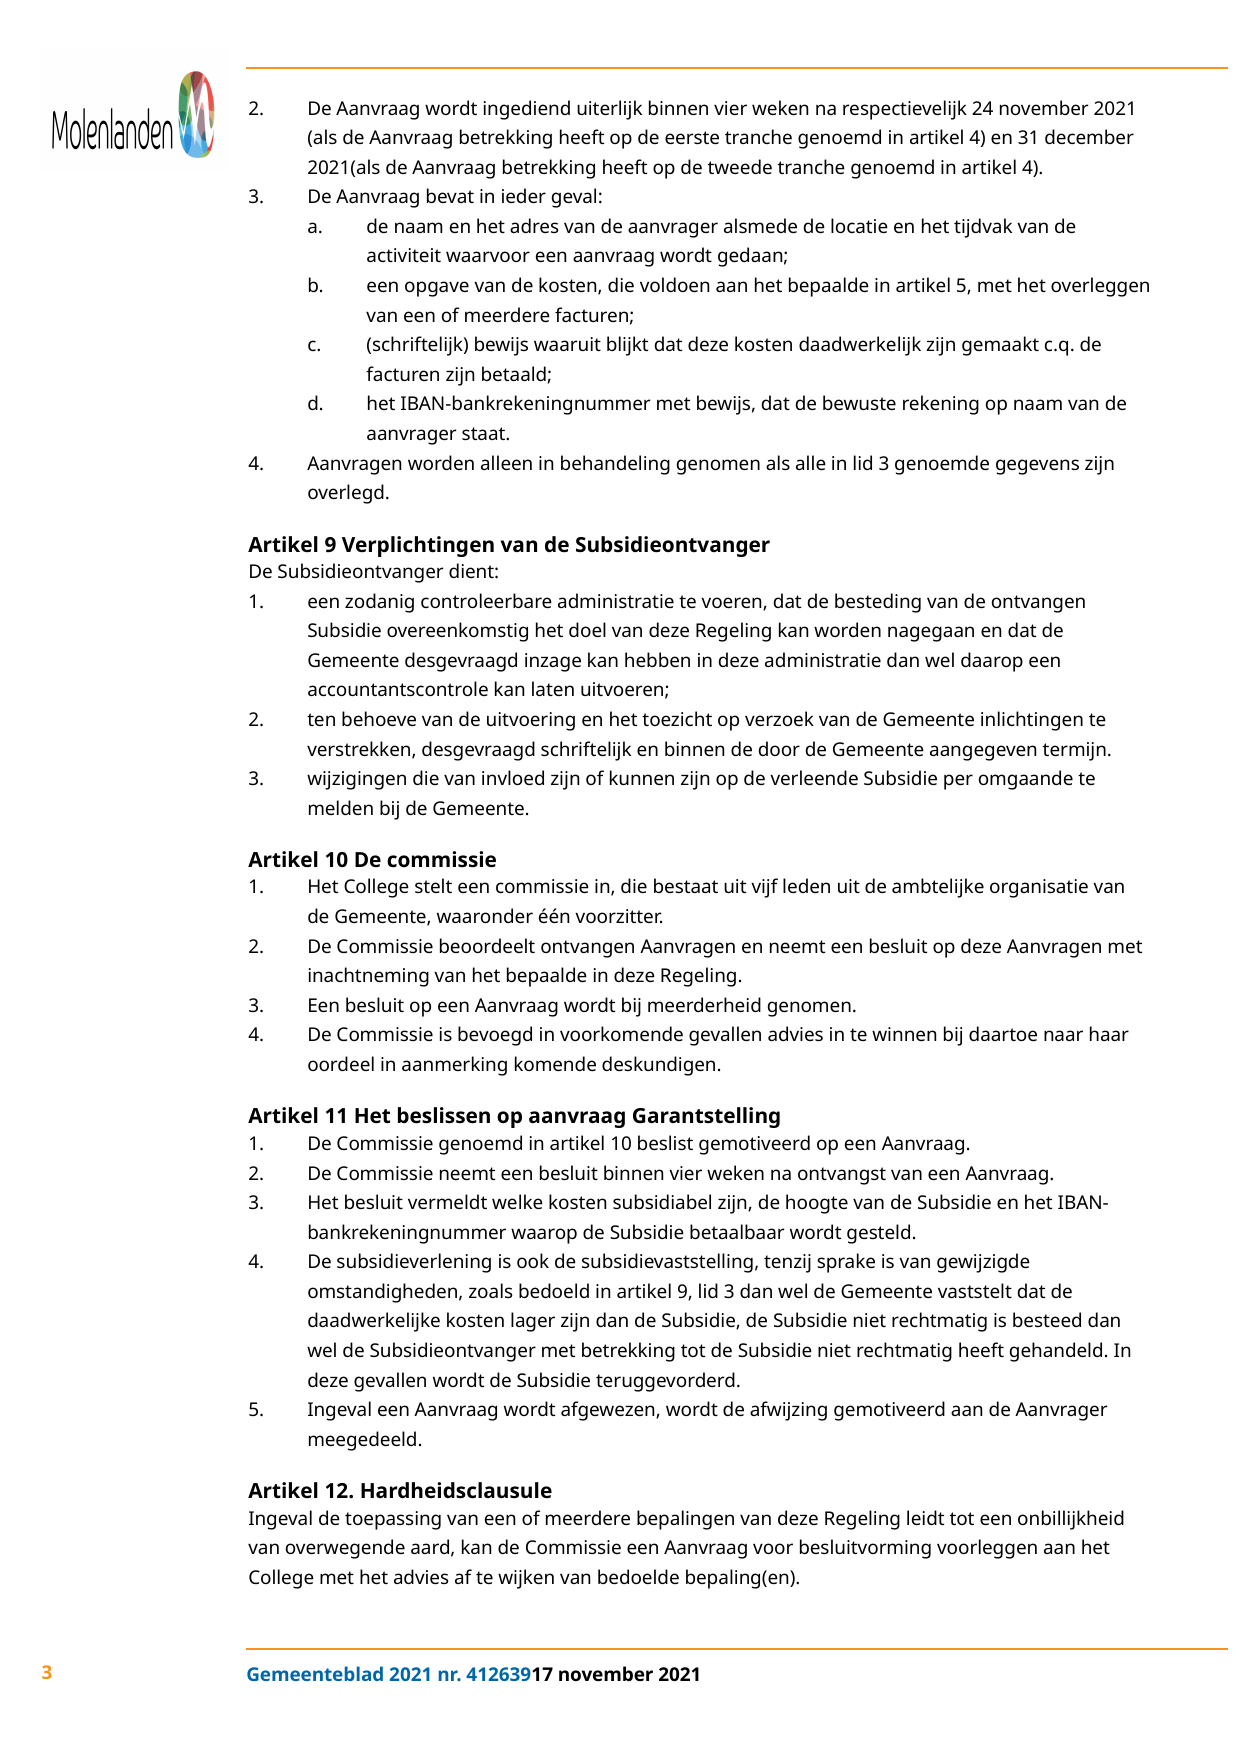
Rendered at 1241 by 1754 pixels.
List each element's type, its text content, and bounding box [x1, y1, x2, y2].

list De subsidieverlening is ook de subsidievaststelling, tenzij sprake is van gewijzigde omstandigheden, zoals bedoeld in artikel 9, lid 3 dan wel de Gemeente vaststelt dat de daadwerkelijke kosten lager zijn dan de Subsidie, de Subsidie niet rechtmatig is besteed dan wel de Subsidieontvanger met betrekking tot de Subsidie niet rechtmatig heeft gehandeld. In deze gevallen wordt de Subsidie teruggevorderd. [248, 1248, 1152, 1392]
list Een besluit op een Aanvraag wordt bij meerderheid genomen. [248, 992, 1152, 1018]
list Aanvragen worden alleen in behandeling genomen als alle in lid 3 genoemde gegevens zijn overlegd. [248, 450, 1152, 505]
text Artikel 10 De commissie [248, 845, 1152, 874]
text Artikel 12. Hardheidsclausule [248, 1476, 1152, 1505]
list (schriftelijk) bewijs waaruit blijkt dat deze kosten daadwerkelijk zijn gemaakt c.q. de facturen zijn betaald; [307, 331, 1152, 387]
list Het besluit vermeldt welke kosten subsidiabel zijn, de hoogte van de Subsidie en het IBAN-bankrekeningnummer waarop de Subsidie betaalbaar wordt gesteld. [248, 1189, 1152, 1244]
list een opgave van de kosten, die voldoen aan het bepaalde in artikel 5, met het overleggen van een of meerdere facturen; [307, 272, 1152, 328]
list De Aanvraag bevat in ieder geval: [248, 183, 1152, 209]
list Het College stelt een commissie in, die bestaat uit vijf leden uit de ambtelijke organisatie van de Gemeente, waaronder één voorzitter. [248, 874, 1152, 929]
text De Subsidieontvanger dient: [248, 558, 1152, 584]
list De Commissie is bevoegd in voorkomende gevallen advies in te winnen bij daartoe naar haar oordeel in aanmerking komende deskundigen. [248, 1022, 1152, 1077]
text Artikel 9 Verplichtingen van de Subsidieontvanger [248, 530, 1152, 558]
text Artikel 11 Het beslissen op aanvraag Garantstelling [248, 1102, 1152, 1130]
list ten behoeve van de uitvoering en het toezicht op verzoek van de Gemeente inlichtingen te verstrekken, desgevraagd schriftelijk en binnen de door de Gemeente aangegeven termijn. [248, 706, 1152, 761]
list het IBAN-bankrekeningnummer met bewijs, dat de bewuste rekening op naam van de aanvrager staat. [307, 391, 1152, 446]
list een zodanig controleerbare administratie te voeren, dat de besteding van de ontvangen Subsidie overeenkomstig het doel van deze Regeling kan worden nagegaan en dat de Gemeente desgevraagd inzage kan hebben in deze administratie dan wel daarop een accountantscontrole kan laten uitvoeren; [248, 588, 1152, 702]
text Ingeval de toepassing van een of meerdere bepalingen van deze Regeling leidt tot een onbillijkheid van overwegende aard, kan de Commissie een Aanvraag voor besluitvorming voorleggen aan het College met het advies af te wijken van bedoelde bepaling(en). [248, 1505, 1152, 1590]
list De Commissie beoordeelt ontvangen Aanvragen en neemt een besluit op deze Aanvragen met inachtneming van het bepaalde in deze Regeling. [248, 933, 1152, 988]
list de naam en het adres van de aanvrager alsmede de locatie en het tijdvak van de activiteit waarvoor een aanvraag wordt gedaan; [307, 213, 1152, 268]
list De Aanvraag wordt ingediend uiterlijk binnen vier weken na respectievelijk 24 november 2021 (als de Aanvraag betrekking heeft op de eerste tranche genoemd in artikel 4) en 31 december 2021(als de Aanvraag betrekking heeft op de tweede tranche genoemd in artikel 4). [248, 95, 1152, 180]
list De Commissie neemt een besluit binnen vier weken na ontvangst van een Aanvraag. [248, 1160, 1152, 1185]
list Ingeval een Aanvraag wordt afgewezen, wordt de afwijzing gemotiveerd aan de Aanvrager meegedeeld. [248, 1396, 1152, 1452]
list wijzigingen die van invloed zijn of kunnen zijn op de verleende Subsidie per omgaande te melden bij de Gemeente. [248, 765, 1152, 821]
picture [41, 47, 231, 172]
list De Commissie genoemd in artikel 10 beslist gemotiveerd op een Aanvraag. [248, 1130, 1152, 1156]
